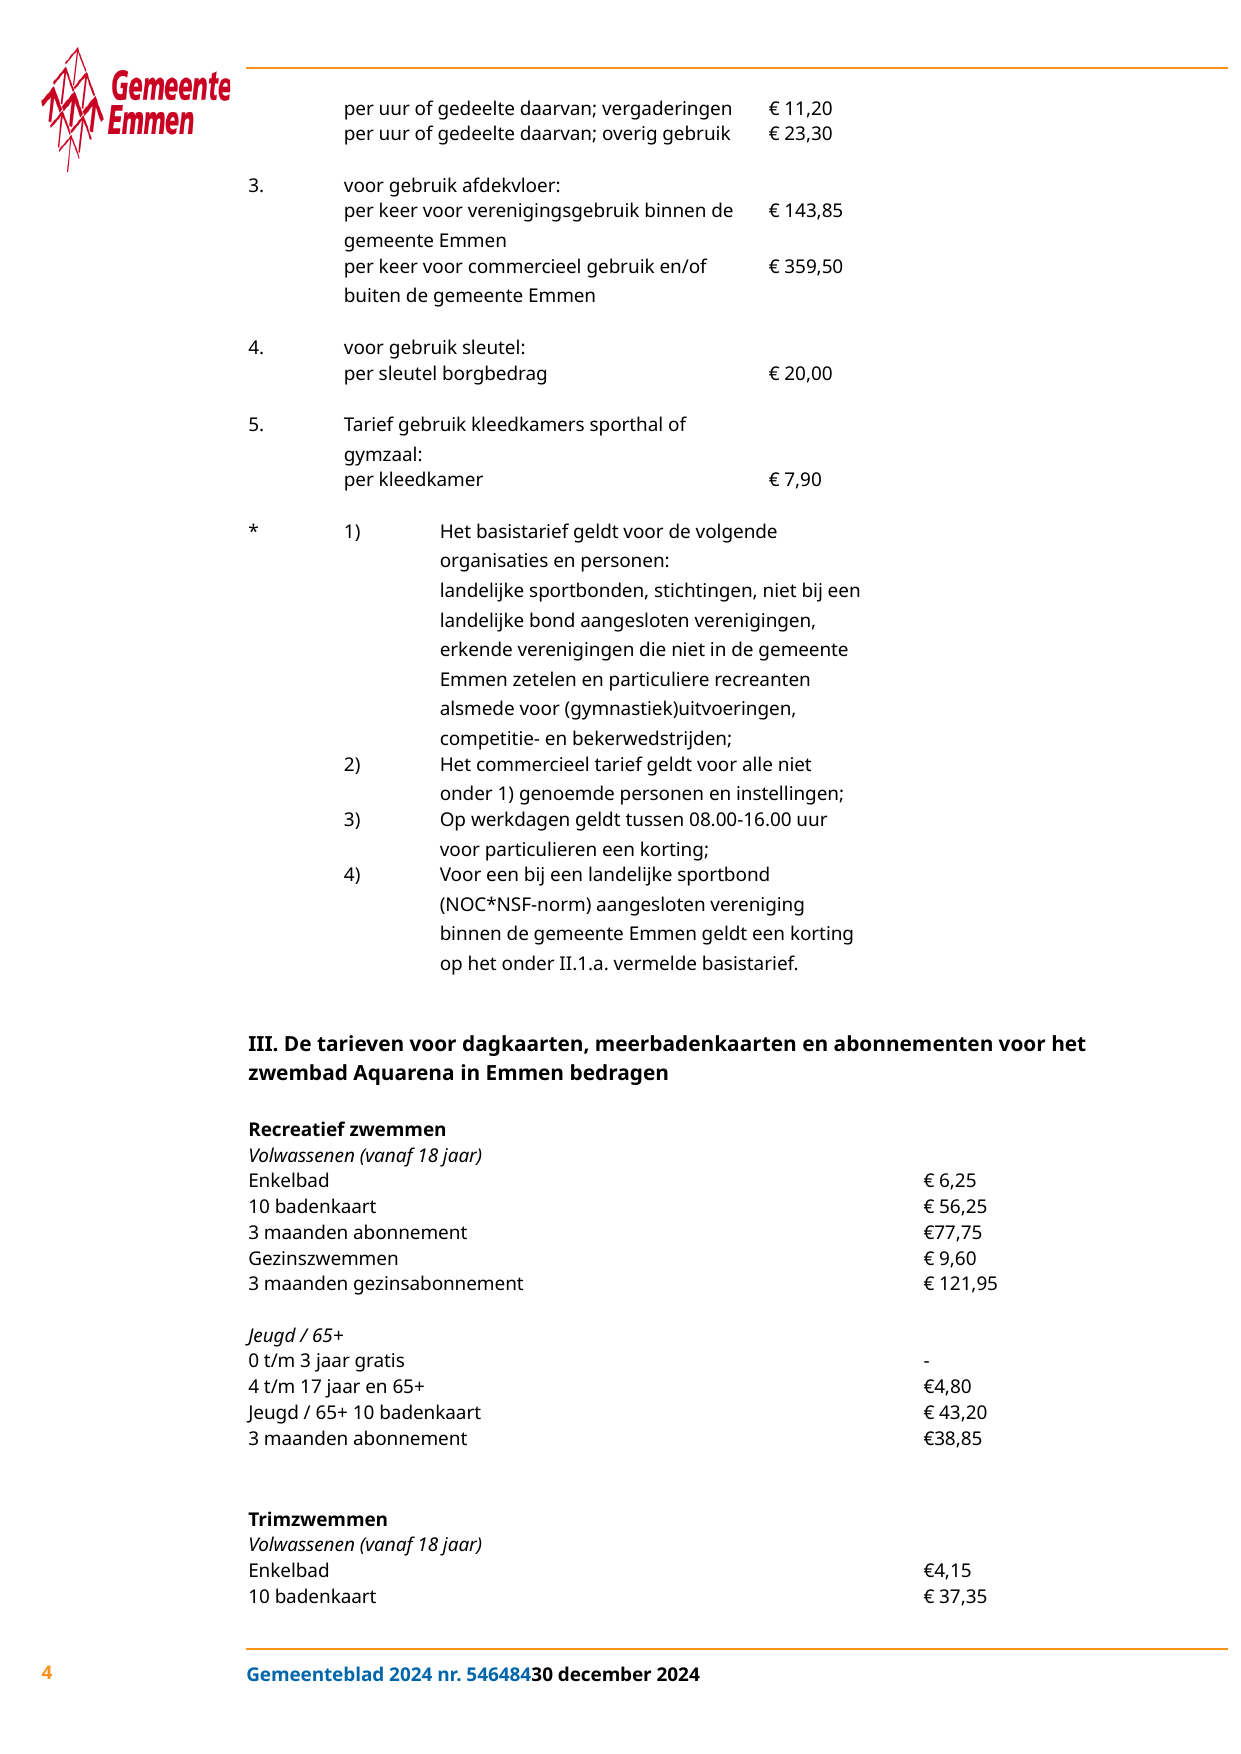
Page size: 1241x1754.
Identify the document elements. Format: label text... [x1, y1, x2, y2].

table_cell Het commercieel tarief geldt voor alle niet onder 1) genoemde personen en instellingen; [440, 751, 864, 806]
table_cell [248, 360, 344, 386]
table_cell Jeugd / 65+ [248, 1322, 923, 1348]
table_cell 3 maanden abonnement [248, 1219, 923, 1245]
table_cell 2) [344, 751, 439, 806]
table_cell 3. [248, 172, 344, 198]
table_cell voor gebruik afdekvloer: [344, 172, 768, 198]
table_cell [769, 308, 1056, 334]
table_cell 3 maanden gezinsabonnement [248, 1271, 923, 1296]
table_cell [248, 1296, 923, 1322]
table_cell [864, 518, 1056, 751]
table_cell [248, 492, 344, 518]
table_cell voor gebruik sleutel: [344, 334, 768, 360]
table_cell 4) [344, 861, 439, 976]
table_cell [864, 806, 1056, 861]
table_cell per uur of gedeelte daarvan; overig gebruik [344, 121, 768, 146]
table_cell 1) [344, 518, 439, 751]
table_cell [440, 146, 535, 172]
table_cell € 143,85 [769, 198, 1056, 253]
table_cell €4,15 [923, 1558, 1152, 1583]
table_cell 10 badenkaart [248, 1583, 923, 1609]
table_cell € 9,60 [923, 1245, 1152, 1271]
table_cell [248, 308, 344, 334]
table_cell [344, 386, 439, 411]
table_cell [248, 467, 344, 492]
table_cell €4,80 [923, 1374, 1152, 1399]
table_cell 4. [248, 334, 344, 360]
table_cell per keer voor commercieel gebruik en/of buiten de gemeente Emmen [344, 253, 768, 308]
table_cell [535, 492, 864, 518]
table_cell [248, 751, 344, 806]
table_cell € 20,00 [769, 360, 1056, 386]
table_cell Volwassenen (vanaf 18 jaar) [248, 1142, 923, 1168]
table_cell [535, 146, 768, 172]
table_cell Enkelbad [248, 1558, 923, 1583]
table_cell € 6,25 [923, 1168, 1152, 1193]
table_cell [535, 386, 768, 411]
table_cell [344, 146, 439, 172]
table_cell [864, 492, 1056, 518]
table_cell [769, 386, 1056, 411]
table_cell [535, 308, 768, 334]
table_cell [248, 198, 344, 253]
table_cell Trimzwemmen [248, 1476, 923, 1532]
table_cell 0 t/m 3 jaar gratis [248, 1348, 923, 1373]
table_cell € 56,25 [923, 1193, 1152, 1219]
table_cell € 11,20 [769, 95, 1056, 121]
table_cell [248, 1451, 923, 1476]
table_cell [248, 806, 344, 861]
table_cell [769, 411, 1056, 467]
table_cell Volwassenen (vanaf 18 jaar) [248, 1532, 923, 1557]
table_cell [248, 95, 344, 121]
table_cell [440, 308, 535, 334]
table_cell [769, 146, 1056, 172]
table_cell [248, 386, 344, 411]
table_cell [769, 334, 1056, 360]
table_cell [248, 253, 344, 308]
table_cell € 23,30 [769, 121, 1056, 146]
table_cell per sleutel borgbedrag [344, 360, 768, 386]
table_cell € 121,95 [923, 1271, 1152, 1296]
table_cell 3 maanden abonnement [248, 1425, 923, 1451]
picture [41, 47, 231, 172]
table_cell 5. [248, 411, 344, 467]
table_cell [769, 172, 1056, 198]
table_cell €38,85 [923, 1425, 1152, 1451]
table_header [923, 1116, 1152, 1142]
table_cell € 7,90 [769, 467, 1056, 492]
table_cell Enkelbad [248, 1168, 923, 1193]
table_cell 4 t/m 17 jaar en 65+ [248, 1374, 923, 1399]
table_cell Jeugd / 65+ 10 badenkaart [248, 1399, 923, 1425]
table_cell 10 badenkaart [248, 1193, 923, 1219]
table_cell [440, 386, 535, 411]
table_cell €77,75 [923, 1219, 1152, 1245]
table_cell Voor een bij een landelijke sportbond (NOC*NSF-norm) aangesloten vereniging binnen de gemeente Emmen geldt een korting op het onder II.1.a. vermelde basistarief. [440, 861, 864, 976]
table_cell [864, 861, 1056, 976]
table_cell [248, 861, 344, 976]
table_cell Op werkdagen geldt tussen 08.00-16.00 uur voor particulieren een korting; [440, 806, 864, 861]
table_cell [923, 1322, 1152, 1348]
table_cell 3) [344, 806, 439, 861]
table_cell [440, 492, 535, 518]
table_cell [248, 121, 344, 146]
table_cell [923, 1532, 1152, 1557]
text III. De tarieven voor dagkaarten, meerbadenkaarten en abonnementen voor het zwembad Aquarena in Emmen bedragen [248, 1029, 1152, 1086]
table_cell - [923, 1348, 1152, 1373]
table_cell [923, 1142, 1152, 1168]
table_cell [344, 308, 439, 334]
table_cell [923, 1476, 1152, 1532]
table_cell € 359,50 [769, 253, 1056, 308]
table_cell [923, 1451, 1152, 1476]
table_cell per keer voor verenigingsgebruik binnen de gemeente Emmen [344, 198, 768, 253]
table_cell € 37,35 [923, 1583, 1152, 1609]
table_cell Tarief gebruik kleedkamers sporthal of gymzaal: [344, 411, 768, 467]
table_cell [864, 751, 1056, 806]
table_cell * [248, 518, 344, 751]
table_cell [344, 492, 439, 518]
table_cell [923, 1296, 1152, 1322]
table_cell € 43,20 [923, 1399, 1152, 1425]
table_cell Het basistarief geldt voor de volgende organisaties en personen: landelijke sportbonden, stichtingen, niet bij een landelijke bond aangesloten verenigingen, erkende verenigingen die niet in de gemeente Emmen zetelen en particuliere recreanten alsmede voor (gymnastiek)uitvoeringen, competitie- en bekerwedstrijden; [440, 518, 864, 751]
table_cell per kleedkamer [344, 467, 768, 492]
table_cell Gezinszwemmen [248, 1245, 923, 1271]
table_header Recreatief zwemmen [248, 1116, 923, 1142]
table_cell per uur of gedeelte daarvan; vergaderingen [344, 95, 768, 121]
table_cell [248, 146, 344, 172]
